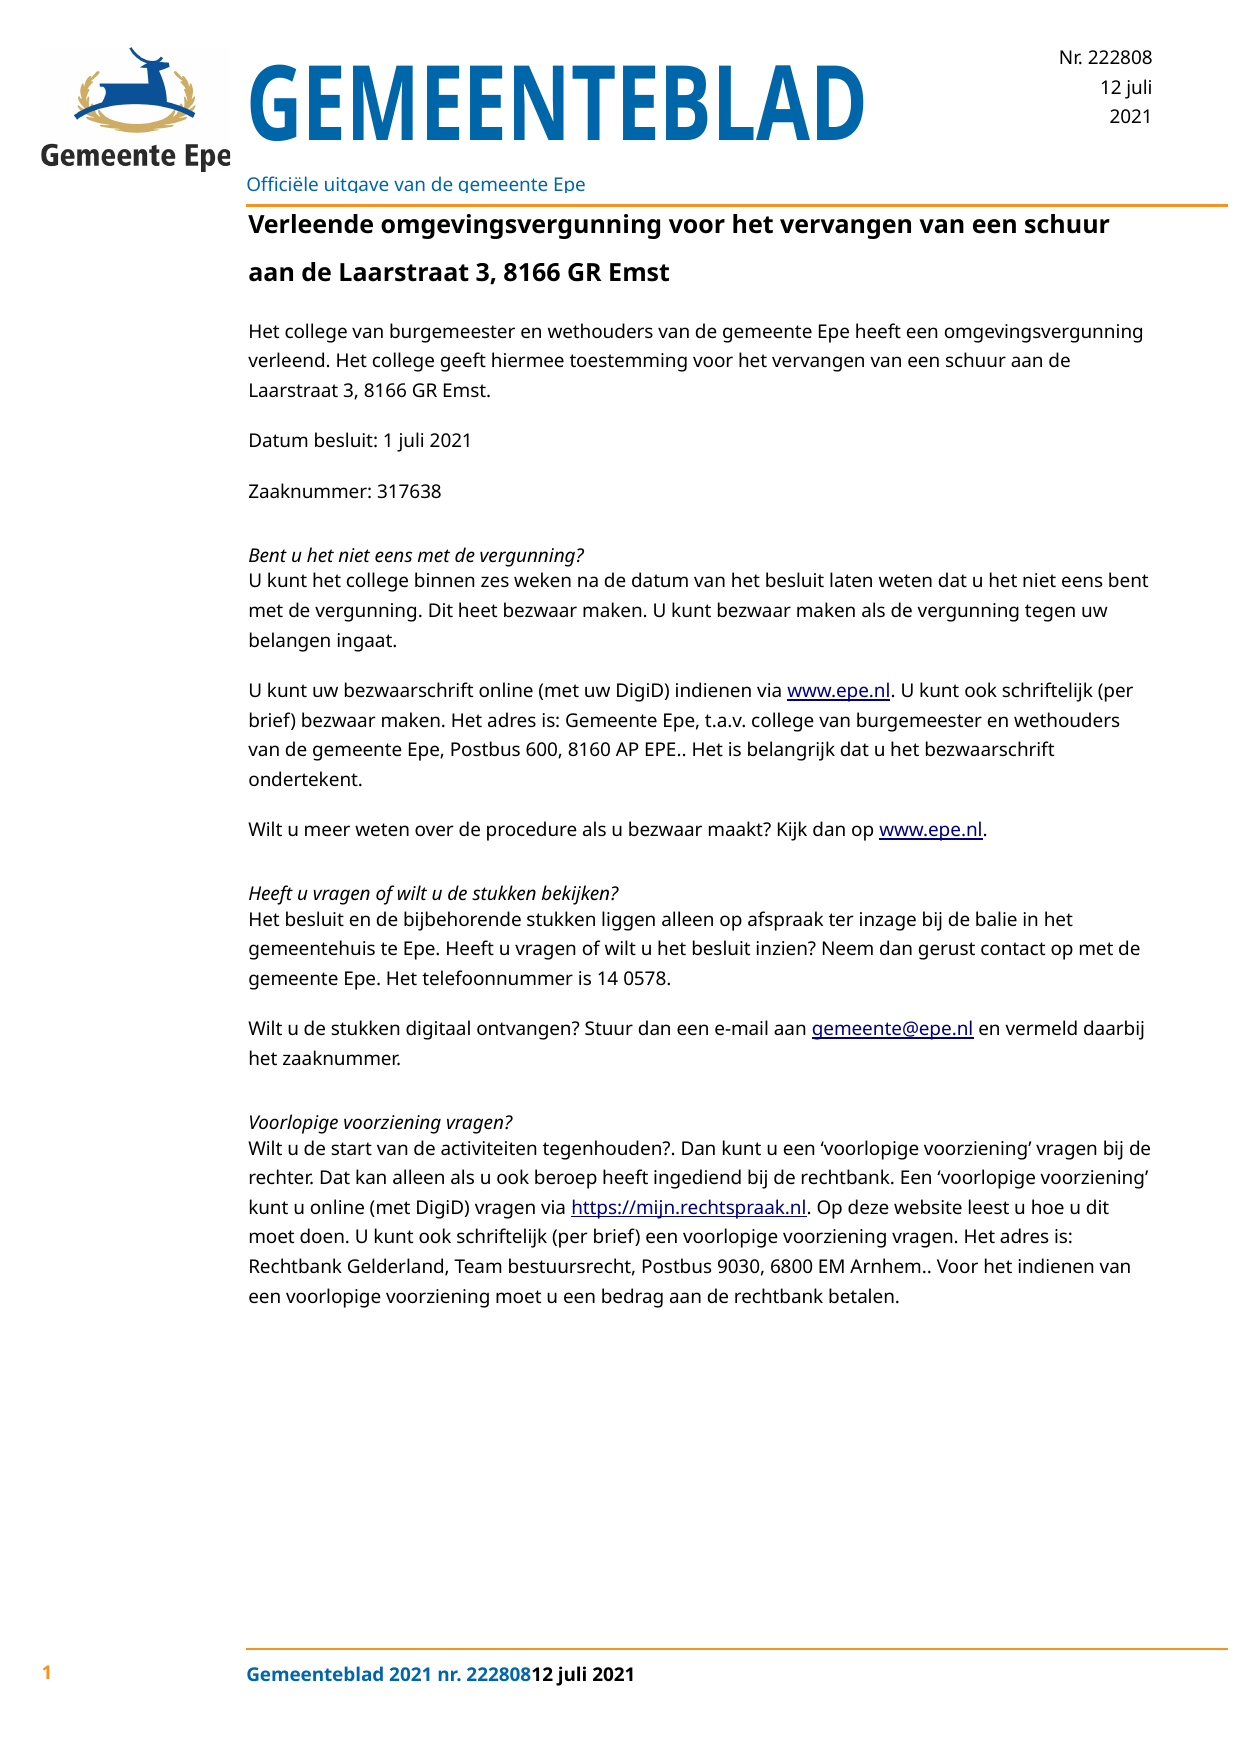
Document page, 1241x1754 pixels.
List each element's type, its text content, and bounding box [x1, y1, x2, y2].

text U kunt uw bezwaarschrift online (met uw DigiD) indienen via www.epe.nl. U kunt ook schriftelijk (per brief) bezwaar maken. Het adres is: Gemeente Epe, t.a.v. college van burgemeester en wethouders van de gemeente Epe, Postbus 600, 8160 AP EPE.. Het is belangrijk dat u het bezwaarschrift ondertekent. [248, 677, 1152, 792]
text Het besluit en de bijbehorende stukken liggen alleen op afspraak ter inzage bij de balie in het gemeentehuis te Epe. Heeft u vragen of wilt u het besluit inzien? Neem dan gerust contact op met de gemeente Epe. Het telefoonnummer is 14 0578. [248, 906, 1152, 991]
text Heeft u vragen of wilt u de stukken bekijken? [248, 880, 1152, 906]
picture [41, 47, 231, 172]
text Datum besluit: 1 juli 2021 [248, 427, 1152, 453]
text Wilt u de start van de activiteiten tegenhouden?. Dan kunt u een ‘voorlopige voorziening’ vragen bij de rechter. Dat kan alleen als u ook beroep heeft ingediend bij de rechtbank. Een ‘voorlopige voorziening’ kunt u online (met DigiD) vragen via https://mijn.rechtspraak.nl. Op deze website leest u hoe u dit moet doen. U kunt ook schriftelijk (per brief) een voorlopige voorziening vragen. Het adres is: Rechtbank Gelderland, Team bestuursrecht, Postbus 9030, 6800 EM Arnhem.. Voor het indienen van een voorlopige voorziening moet u een bedrag aan de rechtbank betalen. [248, 1135, 1152, 1308]
text Voorlopige voorziening vragen? [248, 1109, 1152, 1135]
text Het college van burgemeester en wethouders van de gemeente Epe heeft een omgevingsvergunning verleend. Het college geeft hiermee toestemming voor het vervangen van een schuur aan de Laarstraat 3, 8166 GR Emst. [248, 318, 1152, 403]
text Wilt u de stukken digitaal ontvangen? Stuur dan een e-mail aan gemeente@epe.nl en vermeld daarbij het zaaknummer. [248, 1016, 1152, 1071]
text Bent u het niet eens met de vergunning? [248, 542, 1152, 568]
text Wilt u meer weten over de procedure als u bezwaar maakt? Kijk dan op www.epe.nl. [248, 816, 1152, 842]
text Verleende omgevingsvergunning voor het vervangen van een schuur aan de Laarstraat 3, 8166 GR Emst [248, 207, 1152, 288]
text Zaaknummer: 317638 [248, 478, 1152, 504]
text U kunt het college binnen zes weken na de datum van het besluit laten weten dat u het niet eens bent met de vergunning. Dit heet bezwaar maken. U kunt bezwaar maken als de vergunning tegen uw belangen ingaat. [248, 568, 1152, 652]
